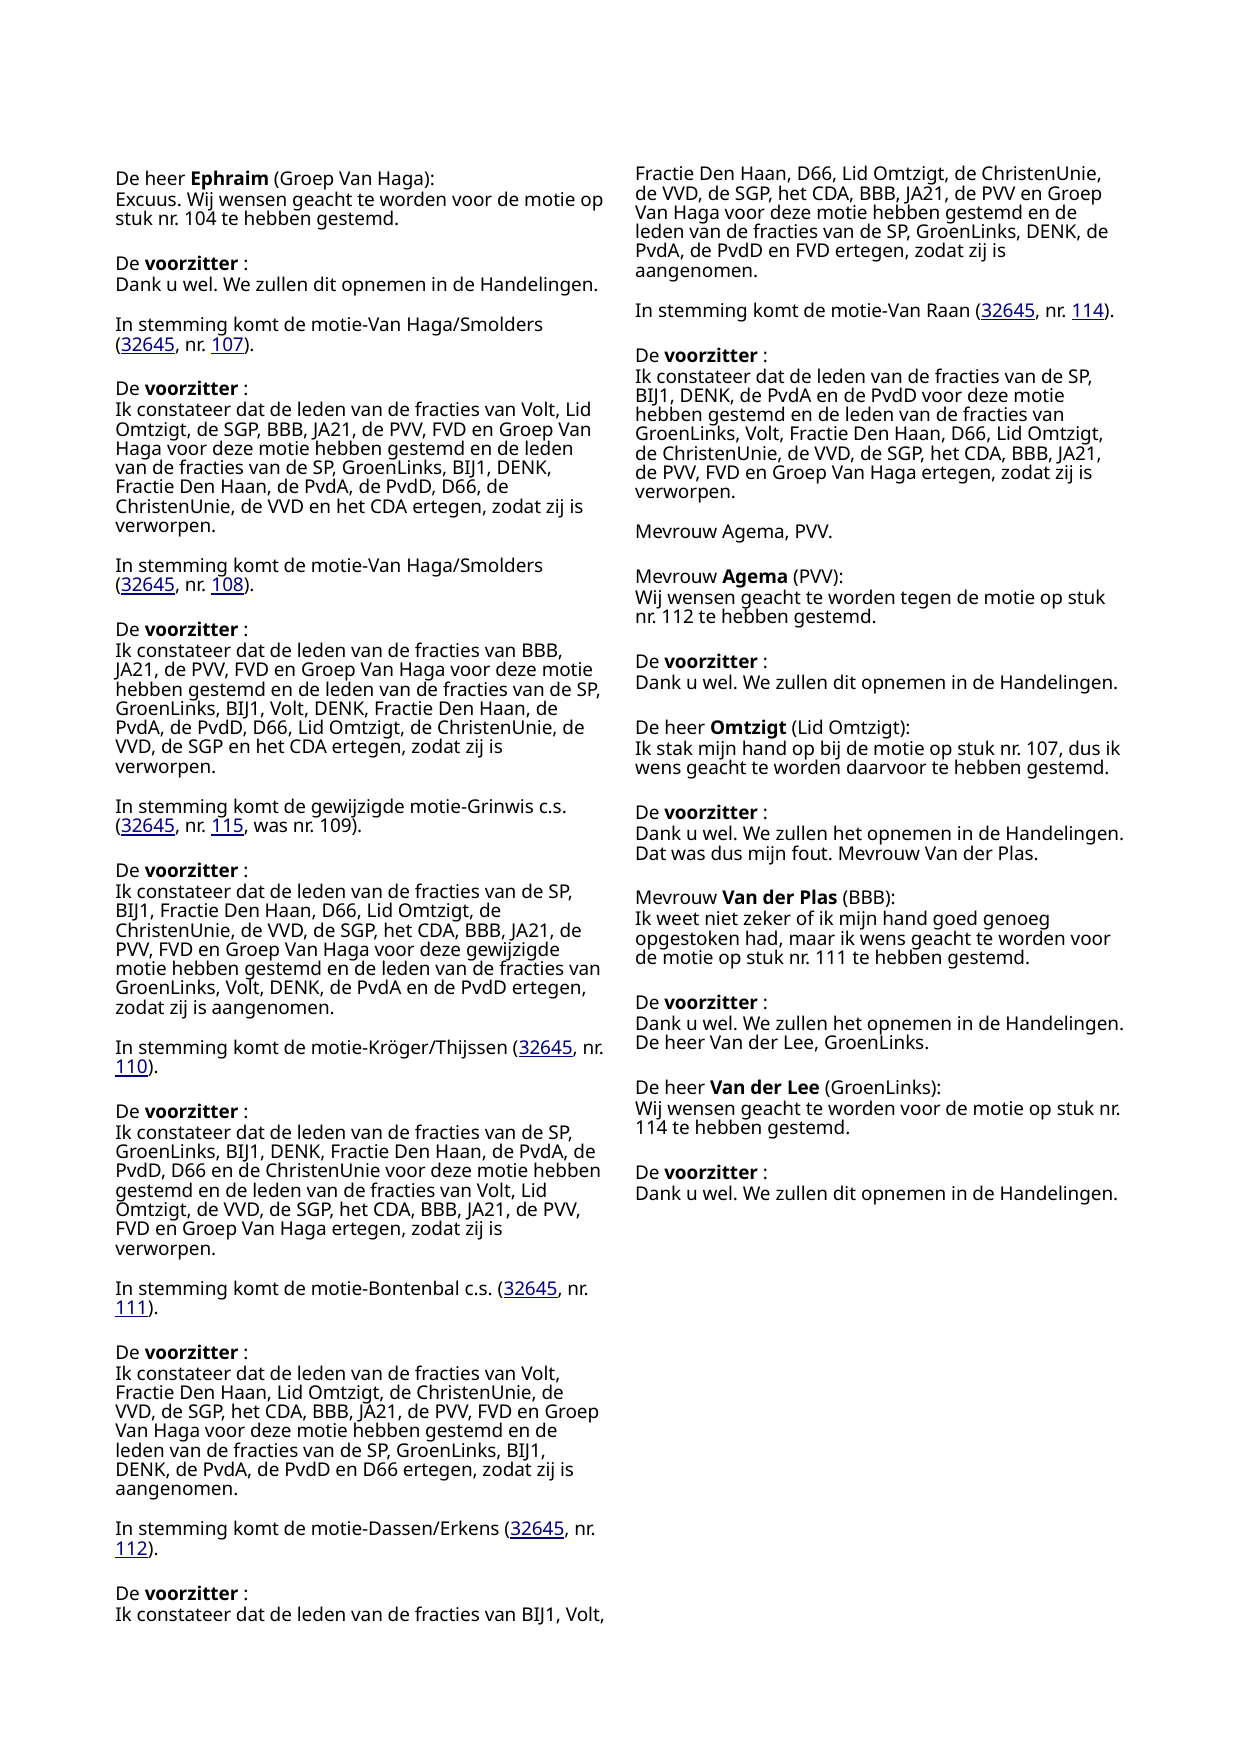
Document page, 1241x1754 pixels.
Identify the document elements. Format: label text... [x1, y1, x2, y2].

text De voorzitter : [115, 1580, 605, 1606]
text In stemming komt de motie-Kröger/Thijssen (32645, nr. 110). [115, 1039, 605, 1077]
text De voorzitter : [635, 648, 1125, 674]
text In stemming komt de gewijzigde motie-Grinwis c.s. (32645, nr. 115, was nr. 109). [115, 798, 605, 836]
text Ik constateer dat de leden van de fracties van BIJ1, Volt, [115, 1606, 605, 1625]
text In stemming komt de motie-Dassen/Erkens (32645, nr. 112). [115, 1520, 605, 1559]
text Ik constateer dat de leden van de fracties van de SP, BIJ1, Fractie Den Haan, D66, Lid Omtzigt, de ChristenUnie, de VVD, de SGP, het CDA, BBB, JA21, de PVV, FVD en Groep Van Haga voor deze gewijzigde motie hebben gestemd en de leden van de fracties van GroenLinks, Volt, DENK, de PvdA en de PvdD ertegen, zodat zij is aangenomen. [115, 883, 605, 1018]
text Dank u wel. We zullen dit opnemen in de Handelingen. [115, 276, 605, 295]
text Mevrouw Agema (PVV): [635, 563, 1125, 589]
text Fractie Den Haan, D66, Lid Omtzigt, de ChristenUnie, de VVD, de SGP, het CDA, BBB, JA21, de PVV en Groep Van Haga voor deze motie hebben gestemd en de leden van de fracties van de SP, GroenLinks, DENK, de PvdA, de PvdD en FVD ertegen, zodat zij is aangenomen. [635, 165, 1125, 281]
text De voorzitter : [115, 1098, 605, 1124]
text Mevrouw Agema, PVV. [635, 523, 1125, 543]
text Dank u wel. We zullen het opnemen in de Handelingen. Dat was dus mijn fout. Mevrouw Van der Plas. [635, 825, 1125, 864]
text Dank u wel. We zullen het opnemen in de Handelingen. De heer Van der Lee, GroenLinks. [635, 1015, 1125, 1053]
text De heer Omtzigt (Lid Omtzigt): [635, 714, 1125, 740]
text In stemming komt de motie-Van Haga/Smolders (32645, nr. 107). [115, 316, 605, 355]
text Ik constateer dat de leden van de fracties van de SP, BIJ1, DENK, de PvdA en de PvdD voor deze motie hebben gestemd en de leden van de fracties van GroenLinks, Volt, Fractie Den Haan, D66, Lid Omtzigt, de ChristenUnie, de VVD, de SGP, het CDA, BBB, JA21, de PVV, FVD en Groep Van Haga ertegen, zodat zij is verworpen. [635, 368, 1125, 502]
text De voorzitter : [115, 857, 605, 883]
text De voorzitter : [635, 1159, 1125, 1185]
text Mevrouw Van der Plas (BBB): [635, 884, 1125, 910]
text Ik weet niet zeker of ik mijn hand goed genoeg opgestoken had, maar ik wens geacht te worden voor de motie op stuk nr. 111 te hebben gestemd. [635, 910, 1125, 968]
text De voorzitter : [115, 1339, 605, 1365]
text Dank u wel. We zullen dit opnemen in de Handelingen. [635, 674, 1125, 693]
text In stemming komt de motie-Bontenbal c.s. (32645, nr. 111). [115, 1279, 605, 1318]
text De voorzitter : [115, 250, 605, 276]
text In stemming komt de motie-Van Haga/Smolders (32645, nr. 108). [115, 557, 605, 596]
text De heer Van der Lee (GroenLinks): [635, 1074, 1125, 1100]
text De voorzitter : [635, 799, 1125, 825]
text Excuus. Wij wensen geacht te worden voor de motie op stuk nr. 104 te hebben gestemd. [115, 191, 605, 229]
text De heer Ephraim (Groep Van Haga): [115, 165, 605, 191]
text Ik constateer dat de leden van de fracties van Volt, Fractie Den Haan, Lid Omtzigt, de ChristenUnie, de VVD, de SGP, het CDA, BBB, JA21, de PVV, FVD en Groep Van Haga voor deze motie hebben gestemd en de leden van de fracties van de SP, GroenLinks, BIJ1, DENK, de PvdA, de PvdD en D66 ertegen, zodat zij is aangenomen. [115, 1365, 605, 1499]
text De voorzitter : [115, 616, 605, 642]
text Ik constateer dat de leden van de fracties van BBB, JA21, de PVV, FVD en Groep Van Haga voor deze motie hebben gestemd en de leden van de fracties van de SP, GroenLinks, BIJ1, Volt, DENK, Fractie Den Haan, de PvdA, de PvdD, D66, Lid Omtzigt, de ChristenUnie, de VVD, de SGP en het CDA ertegen, zodat zij is verworpen. [115, 642, 605, 777]
text Ik stak mijn hand op bij de motie op stuk nr. 107, dus ik wens geacht te worden daarvoor te hebben gestemd. [635, 740, 1125, 779]
text Wij wensen geacht te worden tegen de motie op stuk nr. 112 te hebben gestemd. [635, 589, 1125, 628]
text In stemming komt de motie-Van Raan (32645, nr. 114). [635, 302, 1125, 321]
text Ik constateer dat de leden van de fracties van de SP, GroenLinks, BIJ1, DENK, Fractie Den Haan, de PvdA, de PvdD, D66 en de ChristenUnie voor deze motie hebben gestemd en de leden van de fracties van Volt, Lid Omtzigt, de VVD, de SGP, het CDA, BBB, JA21, de PVV, FVD en Groep Van Haga ertegen, zodat zij is verworpen. [115, 1124, 605, 1259]
text De voorzitter : [115, 376, 605, 401]
text Wij wensen geacht te worden voor de motie op stuk nr. 114 te hebben gestemd. [635, 1100, 1125, 1138]
text Dank u wel. We zullen dit opnemen in de Handelingen. [635, 1185, 1125, 1204]
text De voorzitter : [635, 989, 1125, 1015]
text De voorzitter : [635, 342, 1125, 368]
text Ik constateer dat de leden van de fracties van Volt, Lid Omtzigt, de SGP, BBB, JA21, de PVV, FVD en Groep Van Haga voor deze motie hebben gestemd en de leden van de fracties van de SP, GroenLinks, BIJ1, DENK, Fractie Den Haan, de PvdA, de PvdD, D66, de ChristenUnie, de VVD en het CDA ertegen, zodat zij is verworpen. [115, 401, 605, 536]
